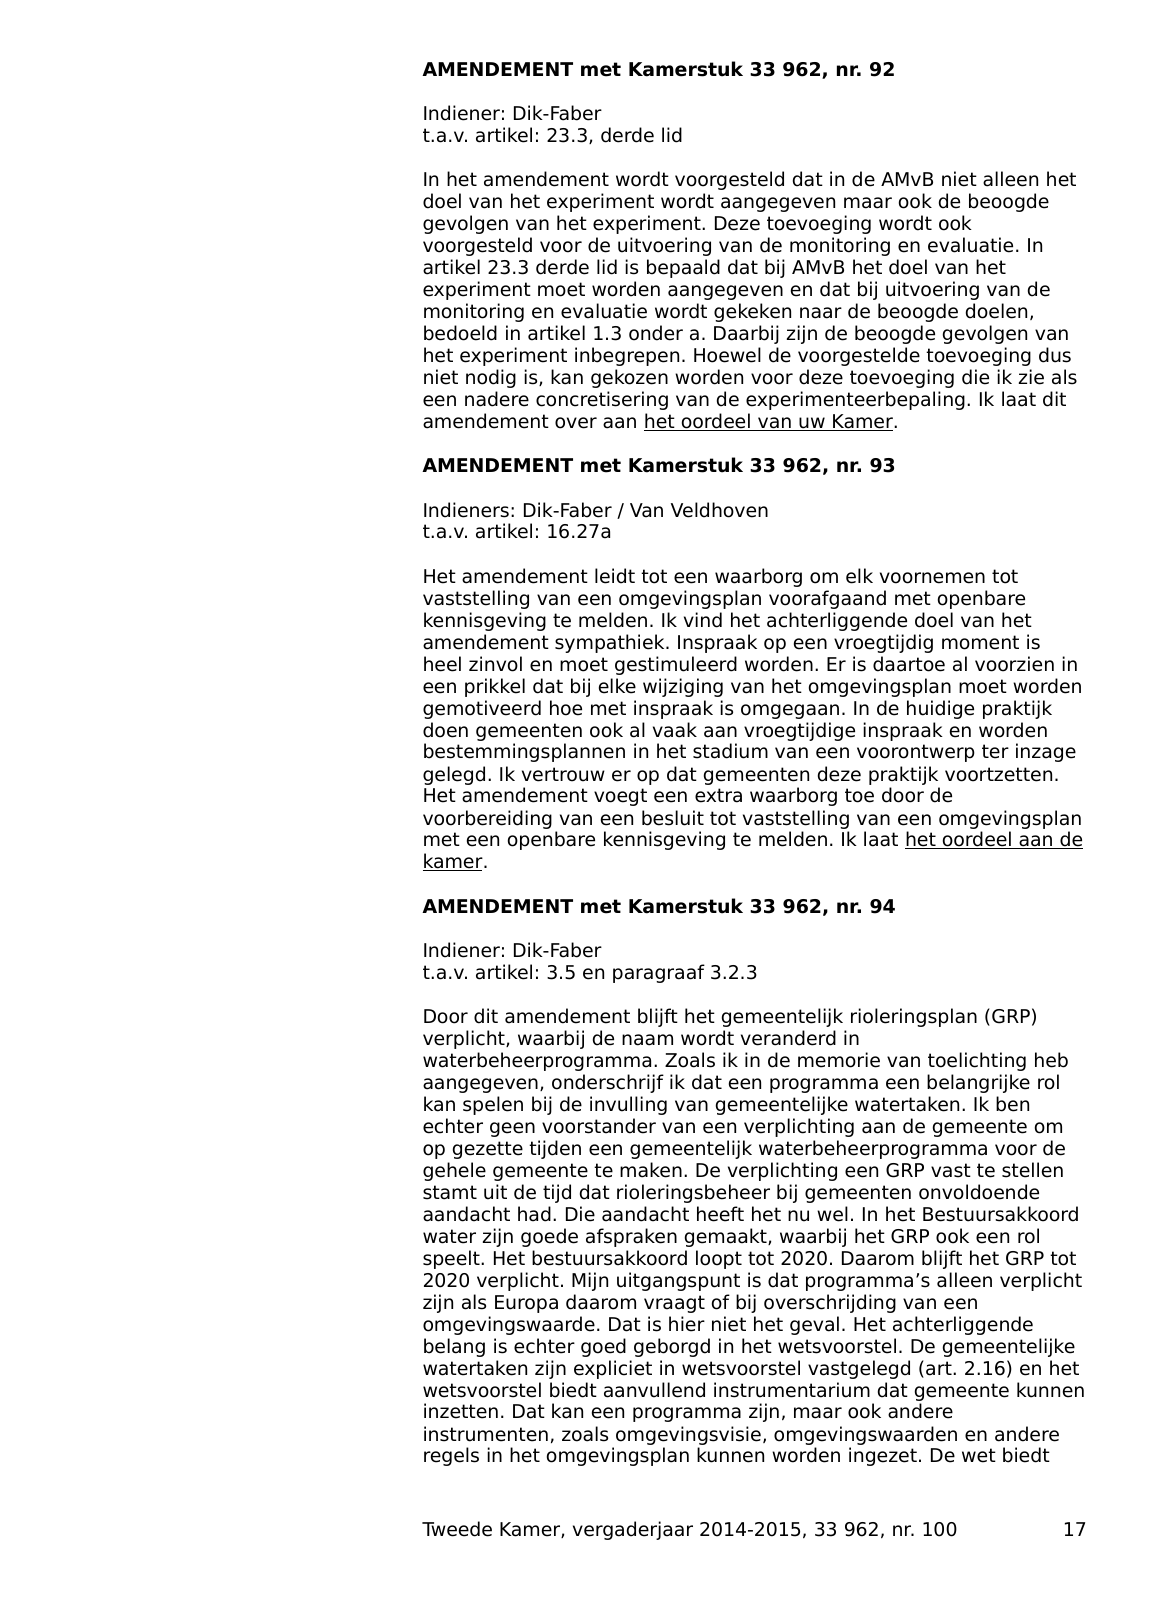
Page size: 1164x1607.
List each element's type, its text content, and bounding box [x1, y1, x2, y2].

text t.a.v. artikel: 23.3, derde lid [422, 125, 1087, 147]
text Door dit amendement blijft het gemeentelijk rioleringsplan (GRP) verplicht, waarbij de naam wordt veranderd in waterbeheerprogramma. Zoals ik in de memorie van toelichting heb aangegeven, onderschrijf ik dat een programma een belangrijke rol kan spelen bij de invulling van gemeentelijke watertaken. Ik ben echter geen voorstander van een verplichting aan de gemeente om op gezette tijden een gemeentelijk waterbeheerprogramma voor de gehele gemeente te maken. De verplichting een GRP vast te stellen stamt uit de tijd dat rioleringsbeheer bij gemeenten onvoldoende aandacht had. Die aandacht heeft het nu wel. In het Bestuursakkoord water zijn goede afspraken gemaakt, waarbij het GRP ook een rol speelt. Het bestuursakkoord loopt tot 2020. Daarom blijft het GRP tot 2020 verplicht. Mijn uitgangspunt is dat programma’s alleen verplicht zijn als Europa daarom vraagt of bij overschrijding van een omgevingswaarde. Dat is hier niet het geval. Het achterliggende belang is echter goed geborgd in het wetsvoorstel. De gemeentelijke watertaken zijn expliciet in wetsvoorstel vastgelegd (art. 2.16) en het wetsvoorstel biedt aanvullend instrumentarium dat gemeente kunnen inzetten. Dat kan een programma zijn, maar ook andere instrumenten, zoals omgevingsvisie, omgevingswaarden en andere regels in het omgevingsplan kunnen worden ingezet. De wet biedt [422, 1006, 1087, 1467]
text t.a.v. artikel: 3.5 en paragraaf 3.2.3 [422, 962, 1087, 984]
text Indiener: Dik-Faber [422, 940, 1087, 962]
subtitle AMENDEMENT met Kamerstuk 33 962, nr. 94 [422, 896, 1087, 917]
subtitle AMENDEMENT met Kamerstuk 33 962, nr. 93 [422, 455, 1087, 477]
text Indiener: Dik-Faber [422, 103, 1087, 125]
text Indieners: Dik-Faber / Van Veldhoven [422, 499, 1087, 521]
text In het amendement wordt voorgesteld dat in de AMvB niet alleen het doel van het experiment wordt aangegeven maar ook de beoogde gevolgen van het experiment. Deze toevoeging wordt ook voorgesteld voor de uitvoering van de monitoring en evaluatie. In artikel 23.3 derde lid is bepaald dat bij AMvB het doel van het experiment moet worden aangegeven en dat bij uitvoering van de monitoring en evaluatie wordt gekeken naar de beoogde doelen, bedoeld in artikel 1.3 onder a. Daarbij zijn de beoogde gevolgen van het experiment inbegrepen. Hoewel de voorgestelde toevoeging dus niet nodig is, kan gekozen worden voor deze toevoeging die ik zie als een nadere concretisering van de experimenteerbepaling. Ik laat dit amendement over aan het oordeel van uw Kamer. [422, 169, 1087, 433]
subtitle AMENDEMENT met Kamerstuk 33 962, nr. 92 [422, 59, 1087, 81]
text t.a.v. artikel: 16.27a [422, 521, 1087, 543]
text Het amendement leidt tot een waarborg om elk voornemen tot vaststelling van een omgevingsplan voorafgaand met openbare kennisgeving te melden. Ik vind het achterliggende doel van het amendement sympathiek. Inspraak op een vroegtijdig moment is heel zinvol en moet gestimuleerd worden. Er is daartoe al voorzien in een prikkel dat bij elke wijziging van het omgevingsplan moet worden gemotiveerd hoe met inspraak is omgegaan. In de huidige praktijk doen gemeenten ook al vaak aan vroegtijdige inspraak en worden bestemmingsplannen in het stadium van een voorontwerp ter inzage gelegd. Ik vertrouw er op dat gemeenten deze praktijk voortzetten. Het amendement voegt een extra waarborg toe door de voorbereiding van een besluit tot vaststelling van een omgevingsplan met een openbare kennisgeving te melden. Ik laat het oordeel aan de kamer. [422, 566, 1087, 873]
